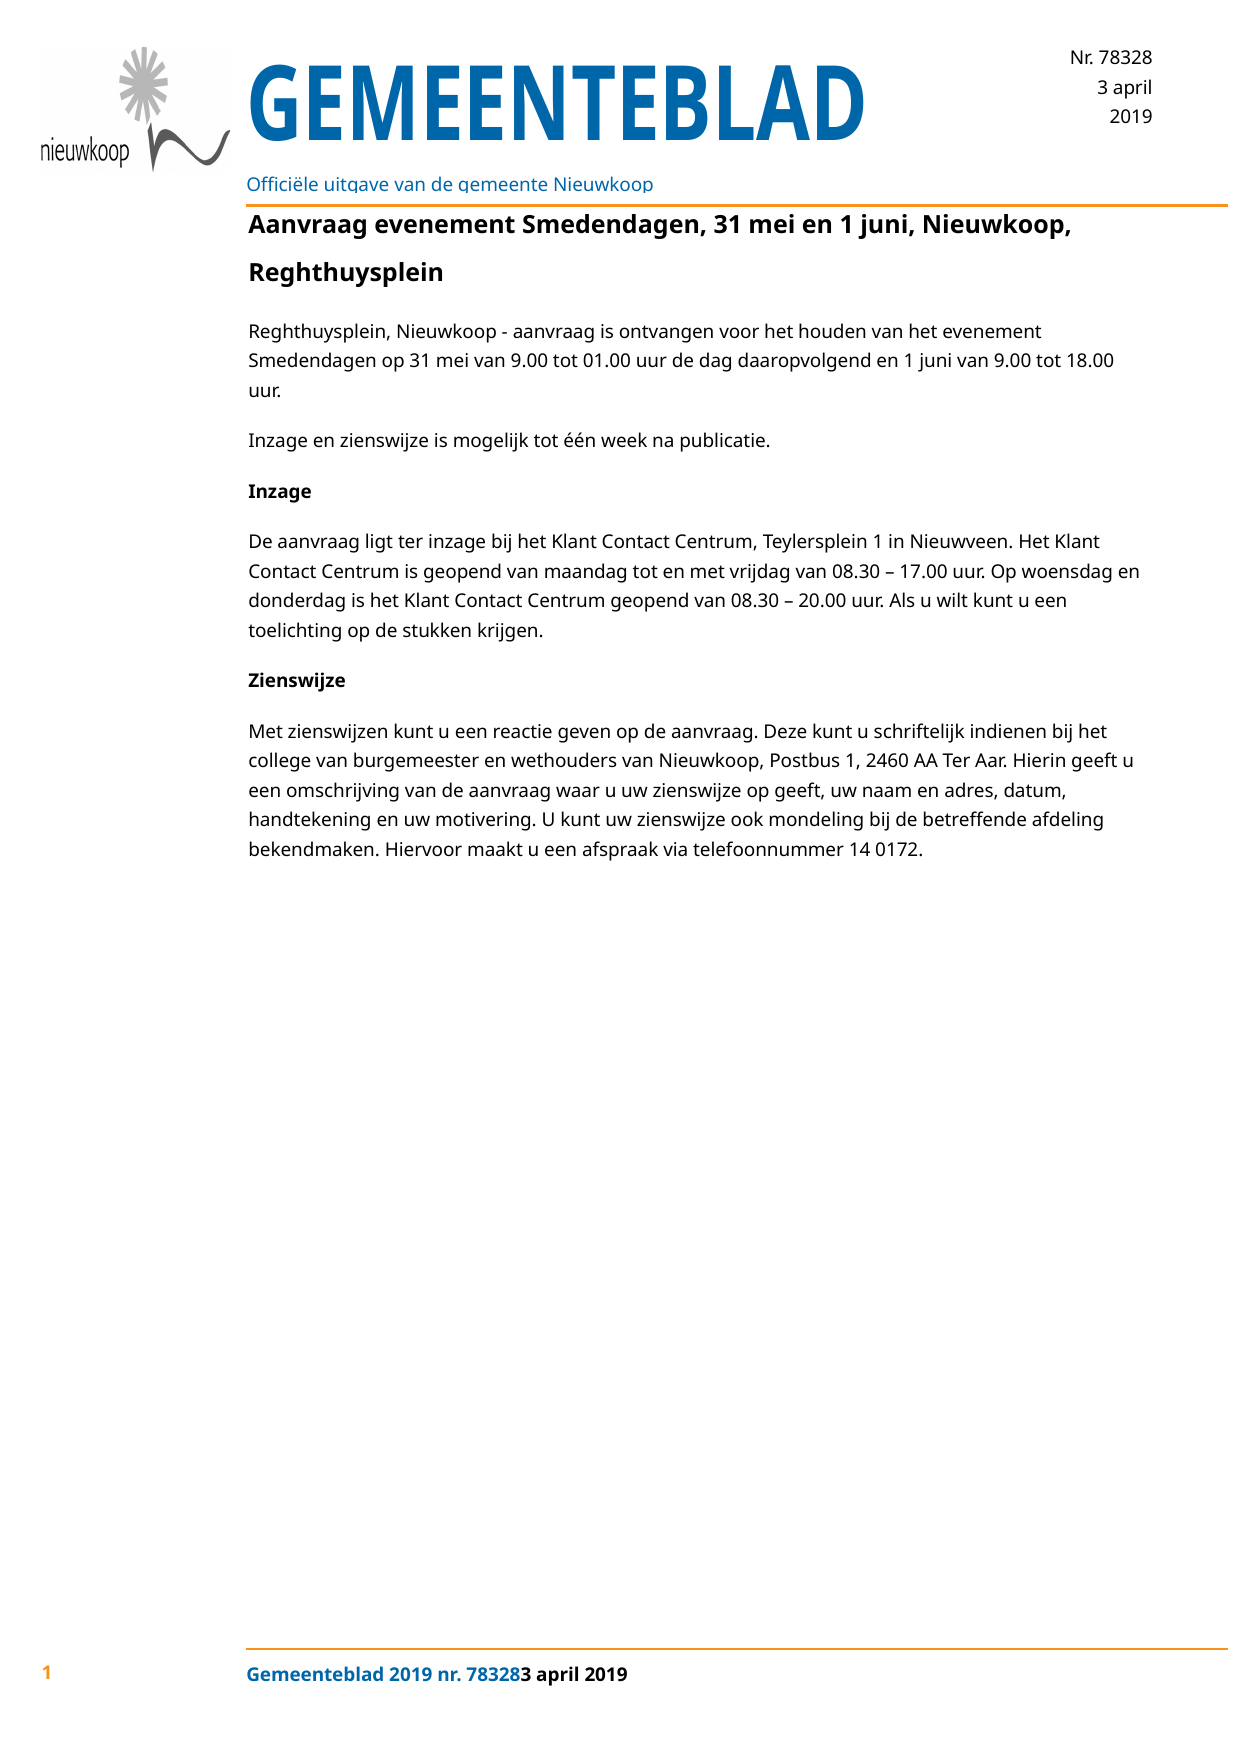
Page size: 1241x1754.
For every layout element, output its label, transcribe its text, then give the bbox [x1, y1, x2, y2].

picture [41, 47, 231, 172]
text Zienswijze [248, 667, 1152, 693]
text De aanvraag ligt ter inzage bij het Klant Contact Centrum, Teylersplein 1 in Nieuwveen. Het Klant Contact Centrum is geopend van maandag tot en met vrijdag van 08.30 – 17.00 uur. Op woensdag en donderdag is het Klant Contact Centrum geopend van 08.30 – 20.00 uur. Als u wilt kunt u een toelichting op de stukken krijgen. [248, 528, 1152, 643]
text Reghthuysplein, Nieuwkoop - aanvraag is ontvangen voor het houden van het evenement Smedendagen op 31 mei van 9.00 tot 01.00 uur de dag daaropvolgend en 1 juni van 9.00 tot 18.00 uur. [248, 318, 1152, 403]
text Inzage [248, 478, 1152, 504]
text Inzage en zienswijze is mogelijk tot één week na publicatie. [248, 427, 1152, 453]
text Aanvraag evenement Smedendagen, 31 mei en 1 juni, Nieuwkoop, Reghthuysplein [248, 207, 1152, 288]
text Met zienswijzen kunt u een reactie geven op de aanvraag. Deze kunt u schriftelijk indienen bij het college van burgemeester en wethouders van Nieuwkoop, Postbus 1, 2460 AA Ter Aar. Hierin geeft u een omschrijving van de aanvraag waar u uw zienswijze op geeft, uw naam en adres, datum, handtekening en uw motivering. U kunt uw zienswijze ook mondeling bij de betreffende afdeling bekendmaken. Hiervoor maakt u een afspraak via telefoonnummer 14 0172. [248, 718, 1152, 862]
